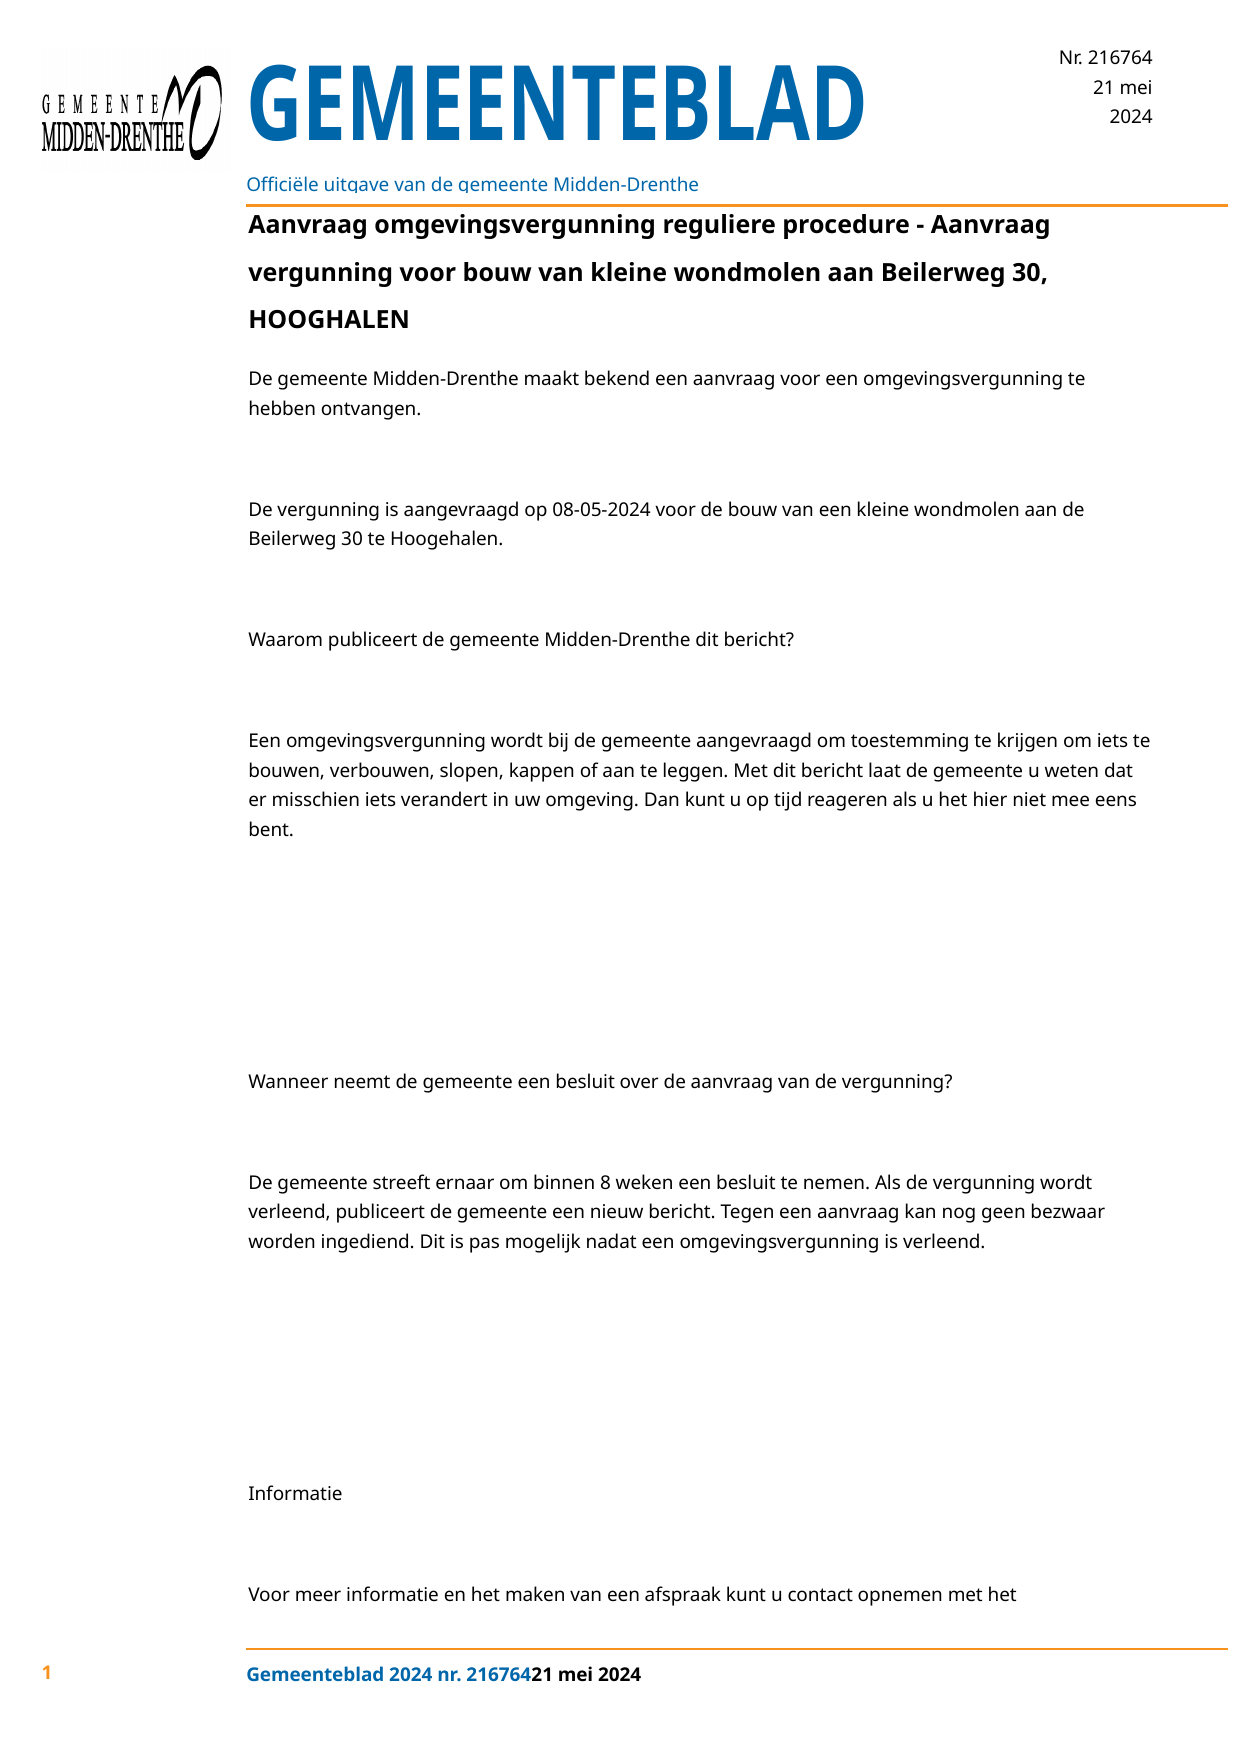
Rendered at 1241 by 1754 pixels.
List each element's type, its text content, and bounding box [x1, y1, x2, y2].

text Voor meer informatie en het maken van een afspraak kunt u contact opnemen met het [248, 1581, 1152, 1607]
text Wanneer neemt de gemeente een besluit over de aanvraag van de vergunning? [248, 1068, 1152, 1094]
text Informatie [248, 1480, 1152, 1506]
text Aanvraag omgevingsvergunning reguliere procedure - Aanvraag vergunning voor bouw van kleine wondmolen aan Beilerweg 30, HOOGHALEN [248, 207, 1152, 336]
text De vergunning is aangevraagd op 08-05-2024 voor de bouw van een kleine wondmolen aan de Beilerweg 30 te Hoogehalen. [248, 496, 1152, 551]
picture [41, 47, 231, 172]
text De gemeente Midden-Drenthe maakt bekend een aanvraag voor een omgevingsvergunning te hebben ontvangen. [248, 366, 1152, 421]
text Een omgevingsvergunning wordt bij de gemeente aangevraagd om toestemming te krijgen om iets te bouwen, verbouwen, slopen, kappen of aan te leggen. Met dit bericht laat de gemeente u weten dat er misschien iets verandert in uw omgeving. Dan kunt u op tijd reageren als u het hier niet mee eens bent. [248, 727, 1152, 842]
text Waarom publiceert de gemeente Midden-Drenthe dit bericht? [248, 626, 1152, 652]
text De gemeente streeft ernaar om binnen 8 weken een besluit te nemen. Als de vergunning wordt verleend, publiceert de gemeente een nieuw bericht. Tegen een aanvraag kan nog geen bezwaar worden ingediend. Dit is pas mogelijk nadat een omgevingsvergunning is verleend. [248, 1169, 1152, 1254]
